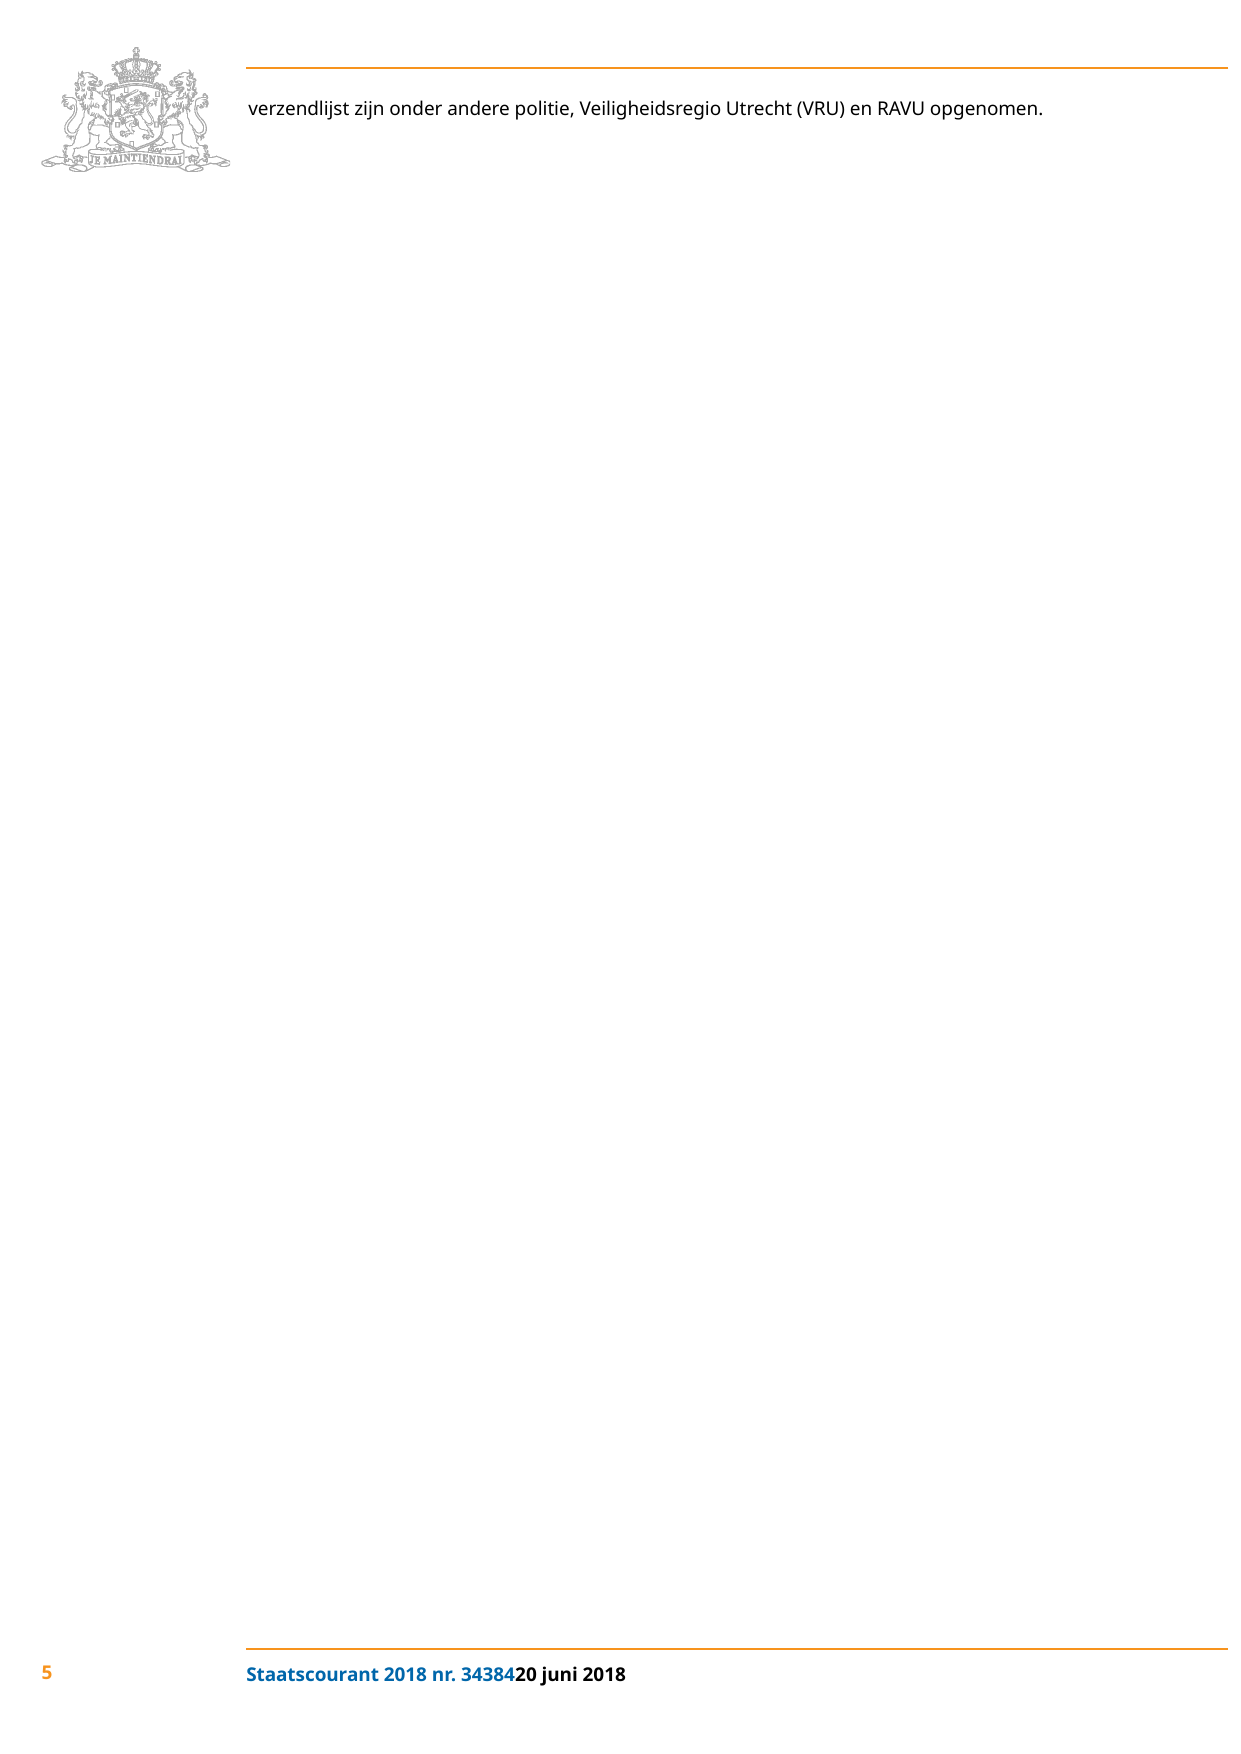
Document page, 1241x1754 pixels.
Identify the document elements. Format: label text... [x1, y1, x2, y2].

text verzendlijst zijn onder andere politie, Veiligheidsregio Utrecht (VRU) en RAVU opgenomen. [248, 95, 1152, 121]
picture [41, 47, 231, 172]
